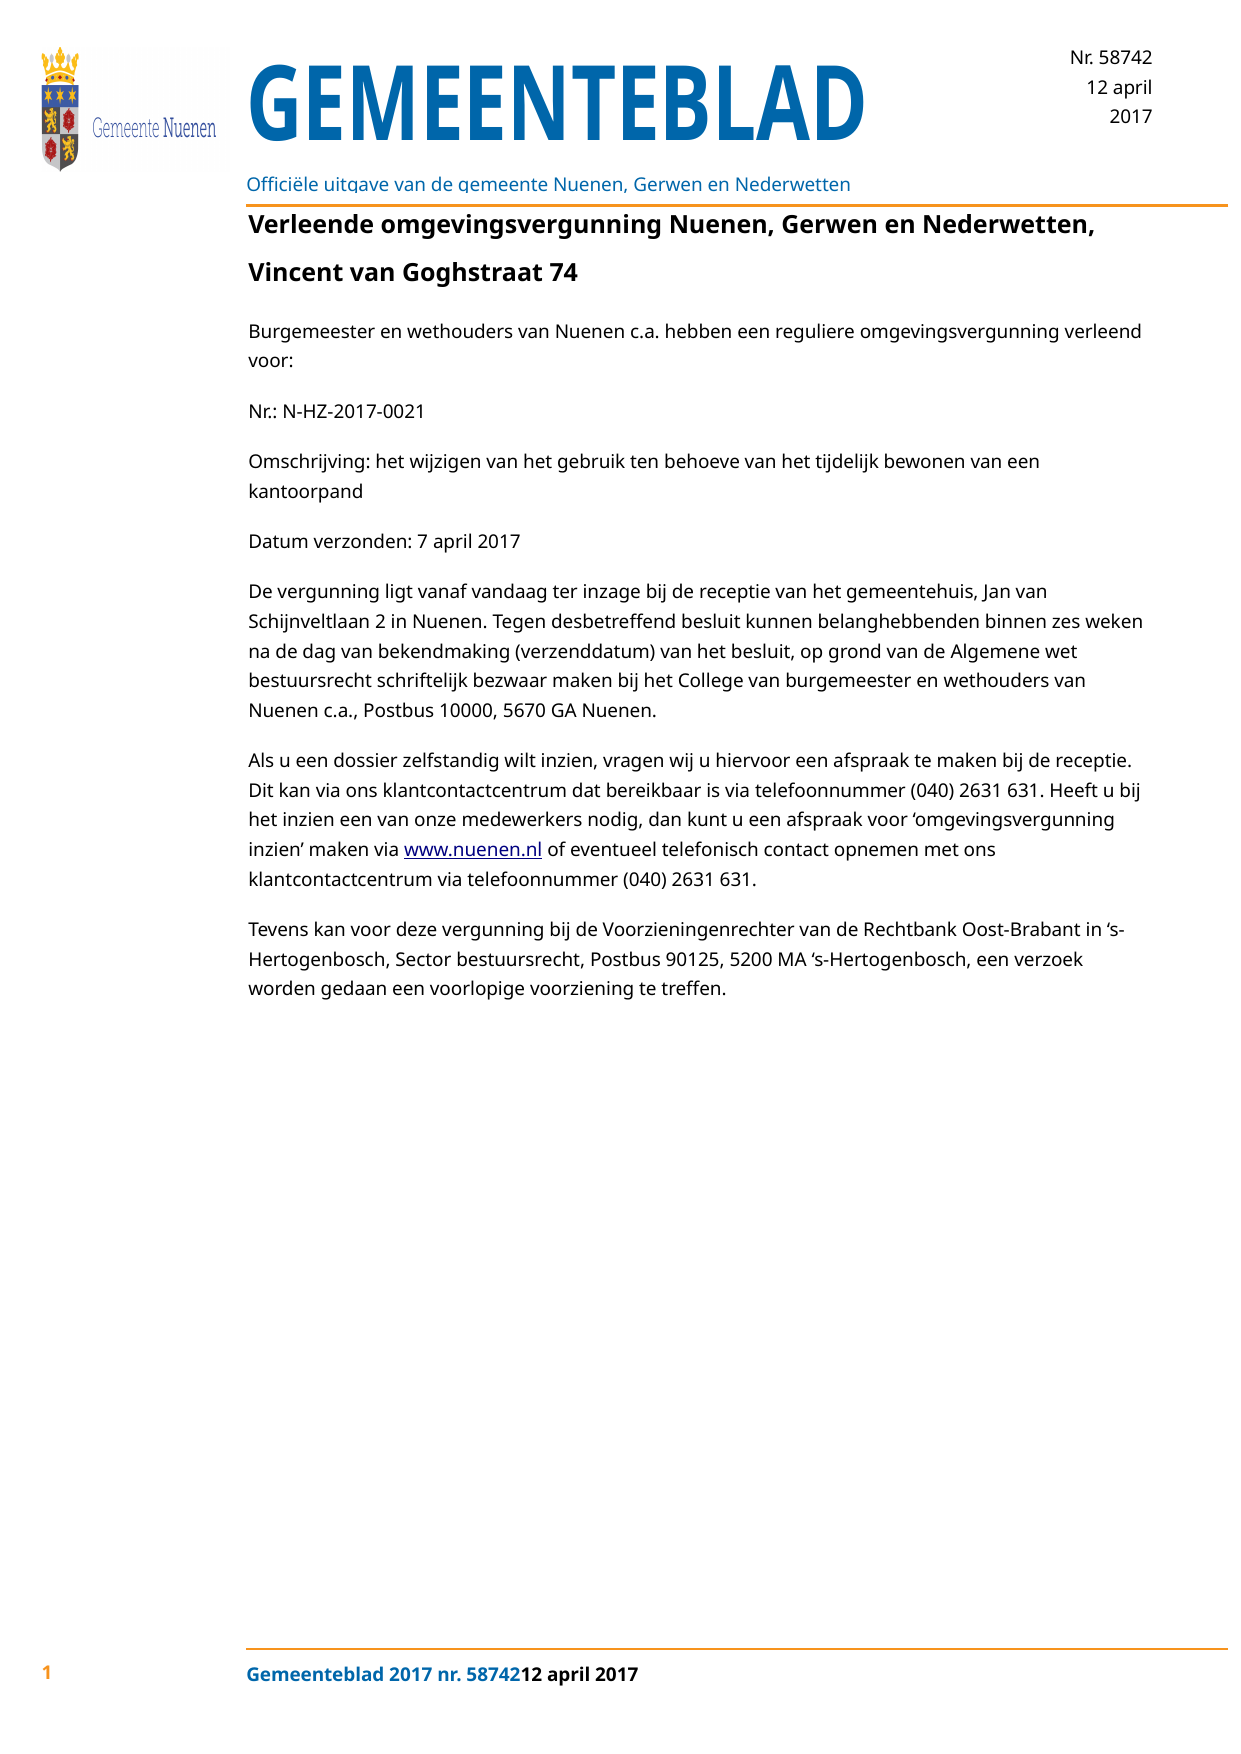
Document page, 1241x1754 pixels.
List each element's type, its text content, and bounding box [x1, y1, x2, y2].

text Burgemeester en wethouders van Nuenen c.a. hebben een reguliere omgevingsvergunning verleend voor: [248, 318, 1152, 373]
picture [41, 47, 231, 172]
text Nr.: N-HZ-2017-0021 [248, 398, 1152, 424]
text Als u een dossier zelfstandig wilt inzien, vragen wij u hiervoor een afspraak te maken bij de receptie. Dit kan via ons klantcontactcentrum dat bereikbaar is via telefoonnummer (040) 2631 631. Heeft u bij het inzien een van onze medewerkers nodig, dan kunt u een afspraak voor ‘omgevingsvergunning inzien’ maken via www.nuenen.nl of eventueel telefonisch contact opnemen met ons klantcontactcentrum via telefoonnummer (040) 2631 631. [248, 747, 1152, 892]
text De vergunning ligt vanaf vandaag ter inzage bij de receptie van het gemeentehuis, Jan van Schijnveltlaan 2 in Nuenen. Tegen desbetreffend besluit kunnen belanghebbenden binnen zes weken na de dag van bekendmaking (verzenddatum) van het besluit, op grond van de Algemene wet bestuursrecht schriftelijk bezwaar maken bij het College van burgemeester en wethouders van Nuenen c.a., Postbus 10000, 5670 GA Nuenen. [248, 579, 1152, 723]
text Tevens kan voor deze vergunning bij de Voorzieningenrechter van de Rechtbank Oost-Brabant in ‘s-Hertogenbosch, Sector bestuursrecht, Postbus 90125, 5200 MA ‘s-Hertogenbosch, een verzoek worden gedaan een voorlopige voorziening te treffen. [248, 916, 1152, 1001]
text Verleende omgevingsvergunning Nuenen, Gerwen en Nederwetten, Vincent van Goghstraat 74 [248, 207, 1152, 288]
text Datum verzonden: 7 april 2017 [248, 528, 1152, 554]
text Omschrijving: het wijzigen van het gebruik ten behoeve van het tijdelijk bewonen van een kantoorpand [248, 448, 1152, 504]
